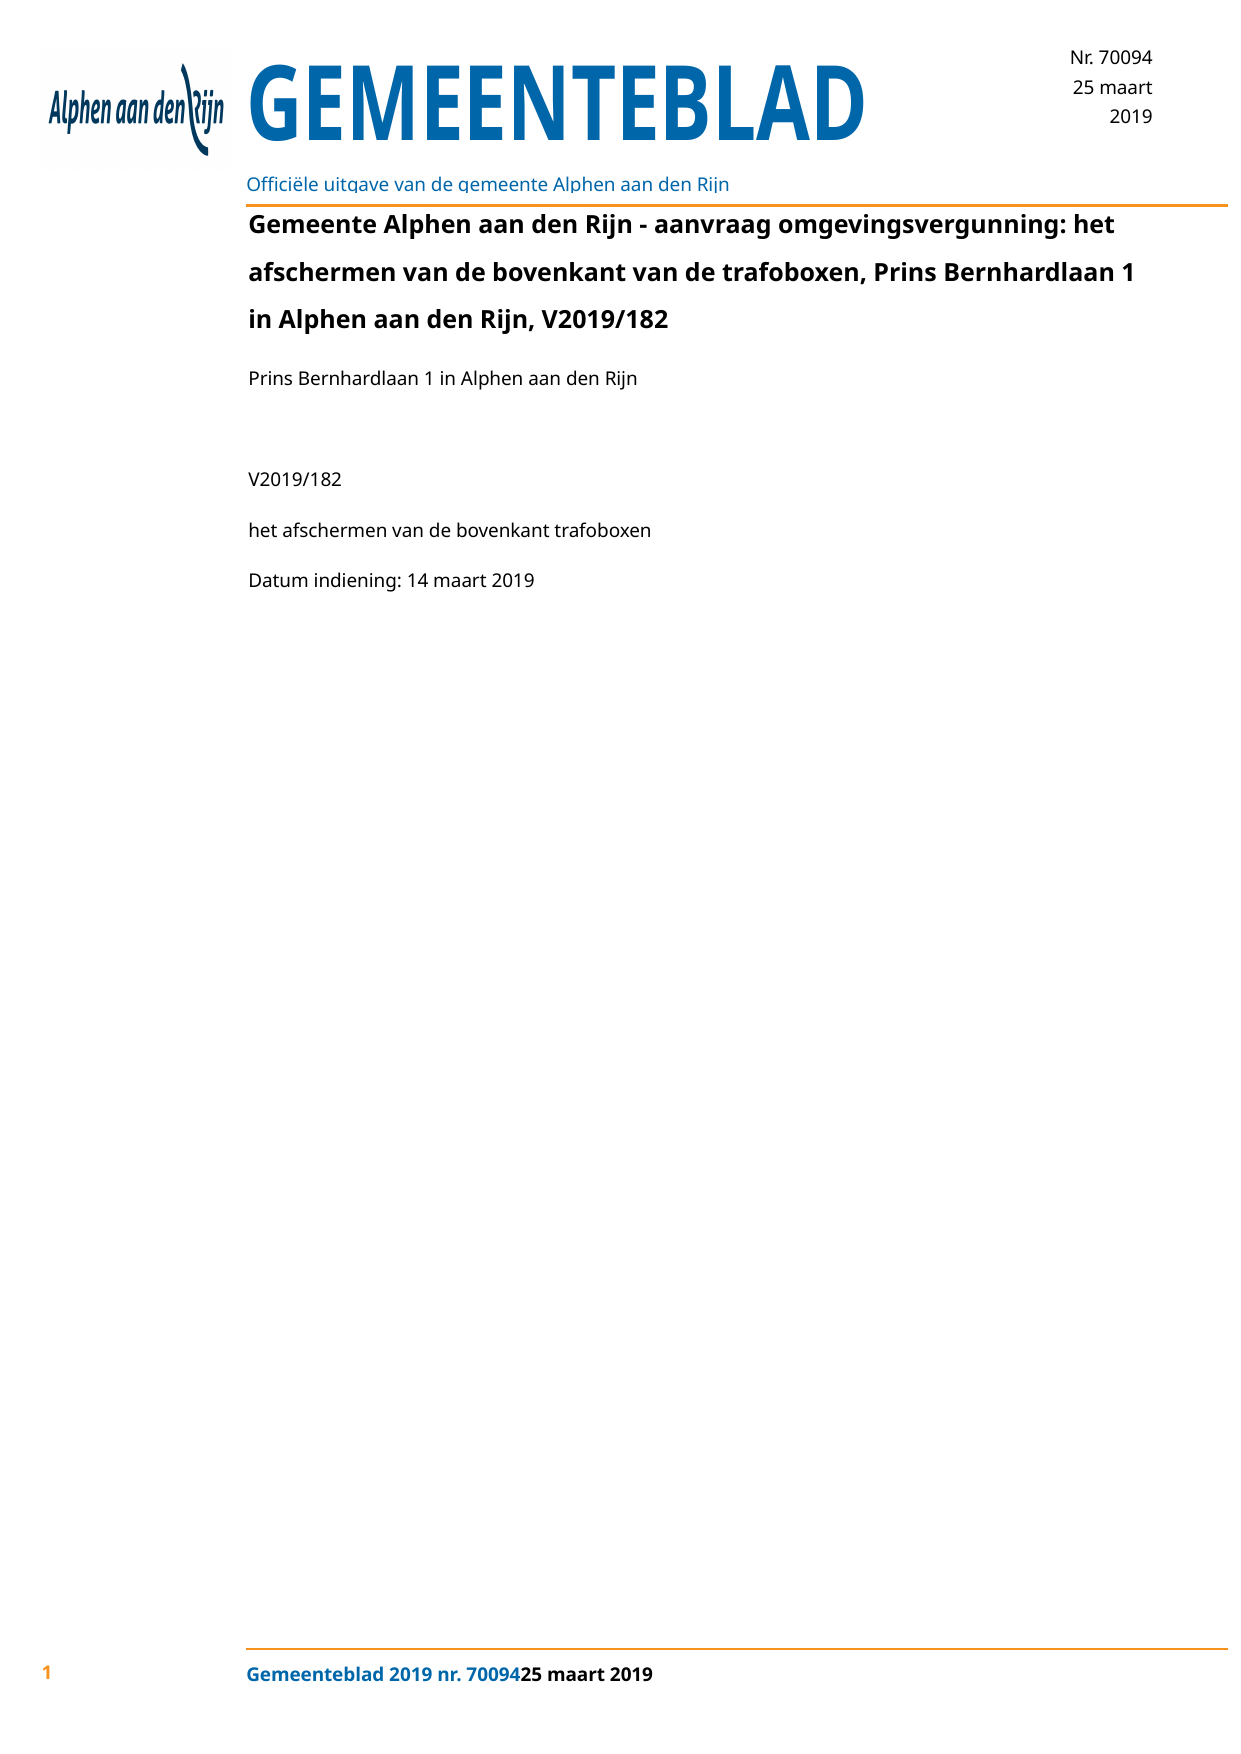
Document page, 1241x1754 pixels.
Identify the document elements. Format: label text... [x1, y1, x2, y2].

text het afschermen van de bovenkant trafoboxen [248, 517, 1152, 542]
text Prins Bernhardlaan 1 in Alphen aan den Rijn [248, 366, 1152, 391]
text Gemeente Alphen aan den Rijn - aanvraag omgevingsvergunning: het afschermen van de bovenkant van de trafoboxen, Prins Bernhardlaan 1 in Alphen aan den Rijn, V2019/182 [248, 207, 1152, 336]
text V2019/182 [248, 466, 1152, 492]
picture [41, 47, 231, 172]
text Datum indiening: 14 maart 2019 [248, 567, 1152, 593]
